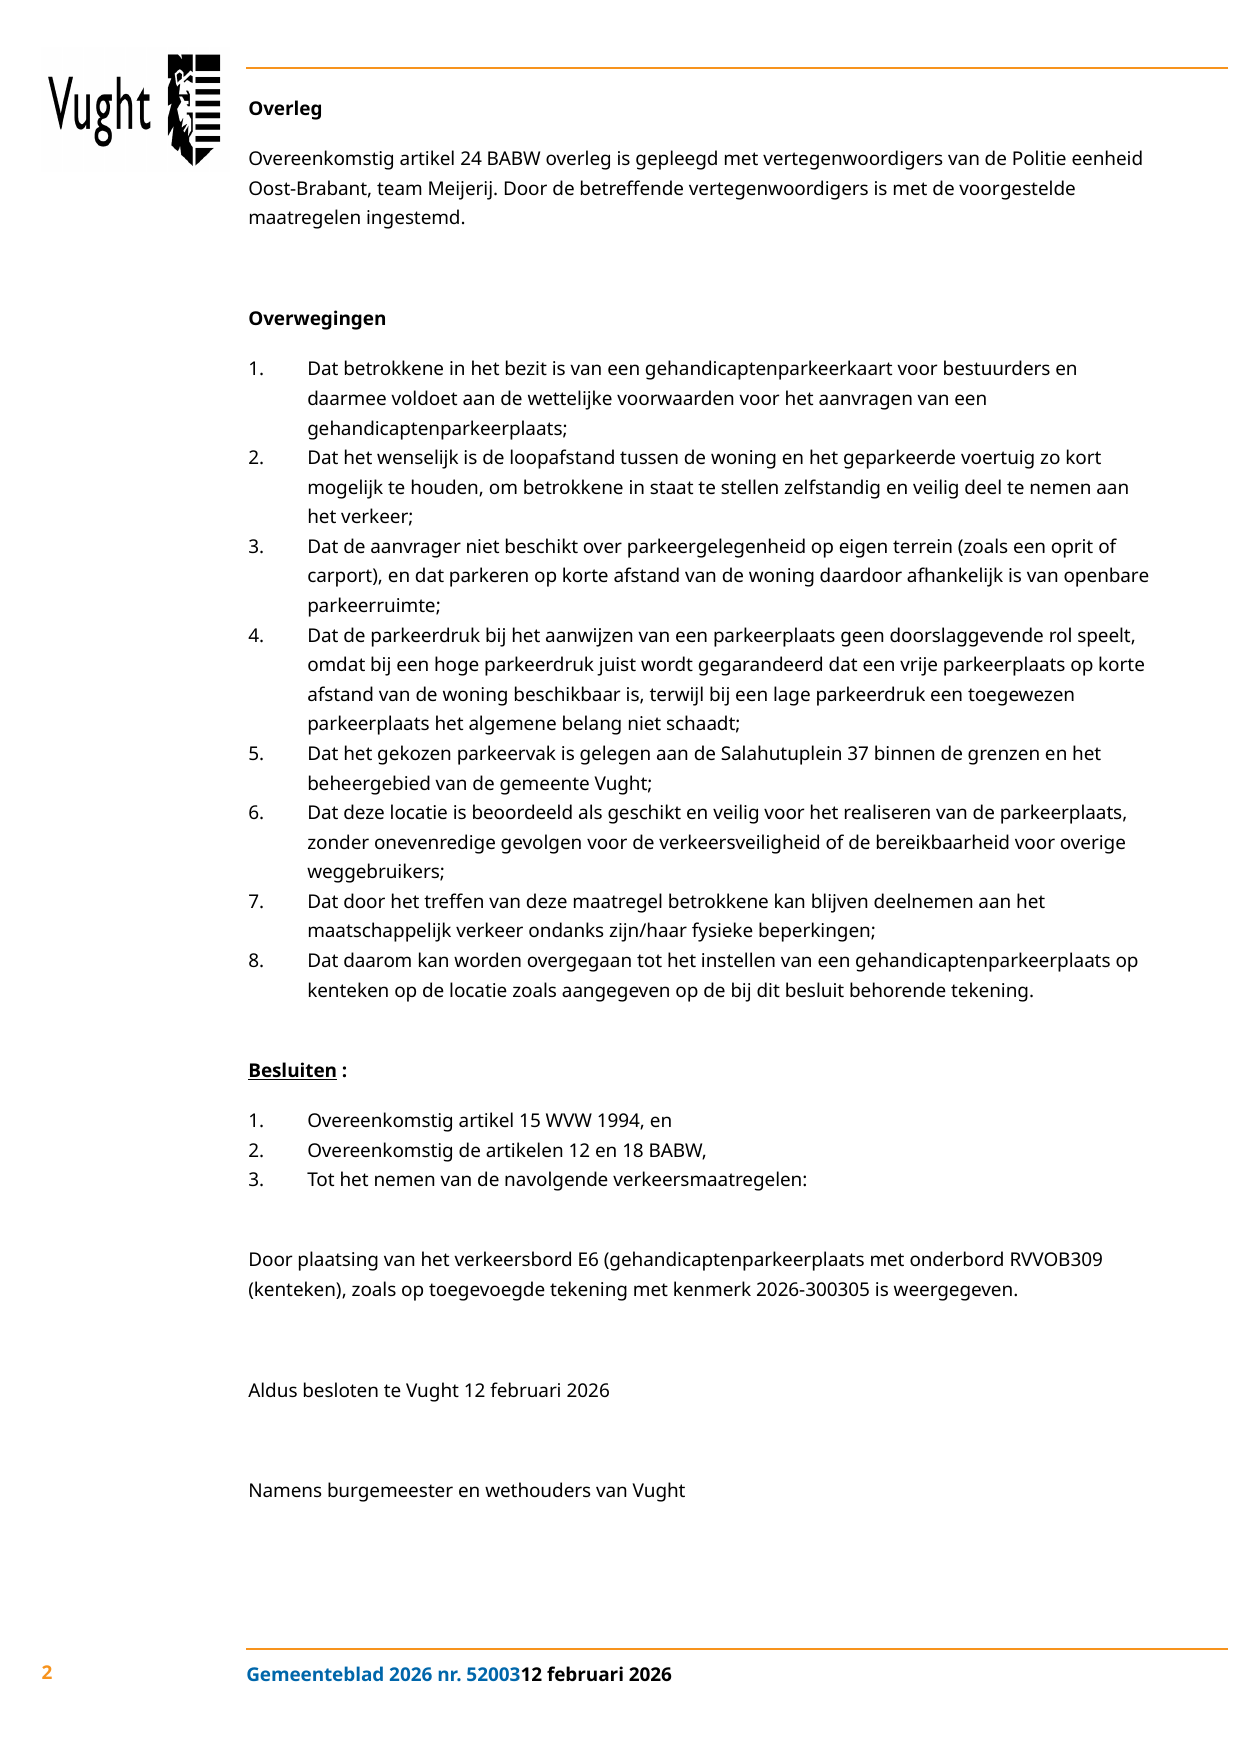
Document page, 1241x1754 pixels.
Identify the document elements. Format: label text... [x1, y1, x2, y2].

list Tot het nemen van de navolgende verkeersmaatregelen: [248, 1166, 1152, 1192]
picture [41, 47, 231, 172]
text Overleg [248, 95, 1152, 121]
list Dat betrokkene in het bezit is van een gehandicaptenparkeerkaart voor bestuurders en daarmee voldoet aan de wettelijke voorwaarden voor het aanvragen van een gehandicaptenparkeerplaats; [248, 356, 1152, 441]
list Dat de aanvrager niet beschikt over parkeergelegenheid op eigen terrein (zoals een oprit of carport), en dat parkeren op korte afstand van de woning daardoor afhankelijk is van openbare parkeerruimte; [248, 533, 1152, 618]
list Dat het wenselijk is de loopafstand tussen de woning en het geparkeerde voertuig zo kort mogelijk te houden, om betrokkene in staat te stellen zelfstandig en veilig deel te nemen aan het verkeer; [248, 444, 1152, 529]
list Dat deze locatie is beoordeeld als geschikt en veilig voor het realiseren van de parkeerplaats, zonder onevenredige gevolgen voor de verkeersveiligheid of de bereikbaarheid voor overige weggebruikers; [248, 799, 1152, 884]
list Dat de parkeerdruk bij het aanwijzen van een parkeerplaats geen doorslaggevende rol speelt, omdat bij een hoge parkeerdruk juist wordt gegarandeerd dat een vrije parkeerplaats op korte afstand van de woning beschikbaar is, terwijl bij een lage parkeerdruk een toegewezen parkeerplaats het algemene belang niet schaadt; [248, 622, 1152, 736]
list Overeenkomstig de artikelen 12 en 18 BABW, [248, 1137, 1152, 1163]
text Overwegingen [248, 305, 1152, 331]
text Aldus besloten te Vught 12 februari 2026 [248, 1377, 1152, 1403]
list Overeenkomstig artikel 15 WVW 1994, en [248, 1107, 1152, 1133]
list Dat het gekozen parkeervak is gelegen aan de Salahutuplein 37 binnen de grenzen en het beheergebied van de gemeente Vught; [248, 740, 1152, 796]
text Namens burgemeester en wethouders van Vught [248, 1478, 1152, 1503]
text Overeenkomstig artikel 24 BABW overleg is gepleegd met vertegenwoordigers van de Politie eenheid Oost-Brabant, team Meijerij. Door de betreffende vertegenwoordigers is met de voor­gestelde maatregelen inge­stemd. [248, 145, 1152, 230]
list Dat door het treffen van deze maatregel betrokkene kan blijven deelnemen aan het maatschappelijk verkeer ondanks zijn/haar fysieke beperkingen; [248, 888, 1152, 943]
list Dat daarom kan worden overgegaan tot het instellen van een gehandicaptenparkeerplaats op kenteken op de locatie zoals aangegeven op de bij dit besluit behorende tekening. [248, 947, 1152, 1003]
text Besluiten : [248, 1057, 1152, 1083]
text Door plaatsing van het verkeersbord E6 (gehandicaptenparkeerplaats met onderbord RVVOB309 (kenteken), zoals op toegevoegde tekening met kenmerk 2026-300305 is weergegeven. [248, 1246, 1152, 1302]
